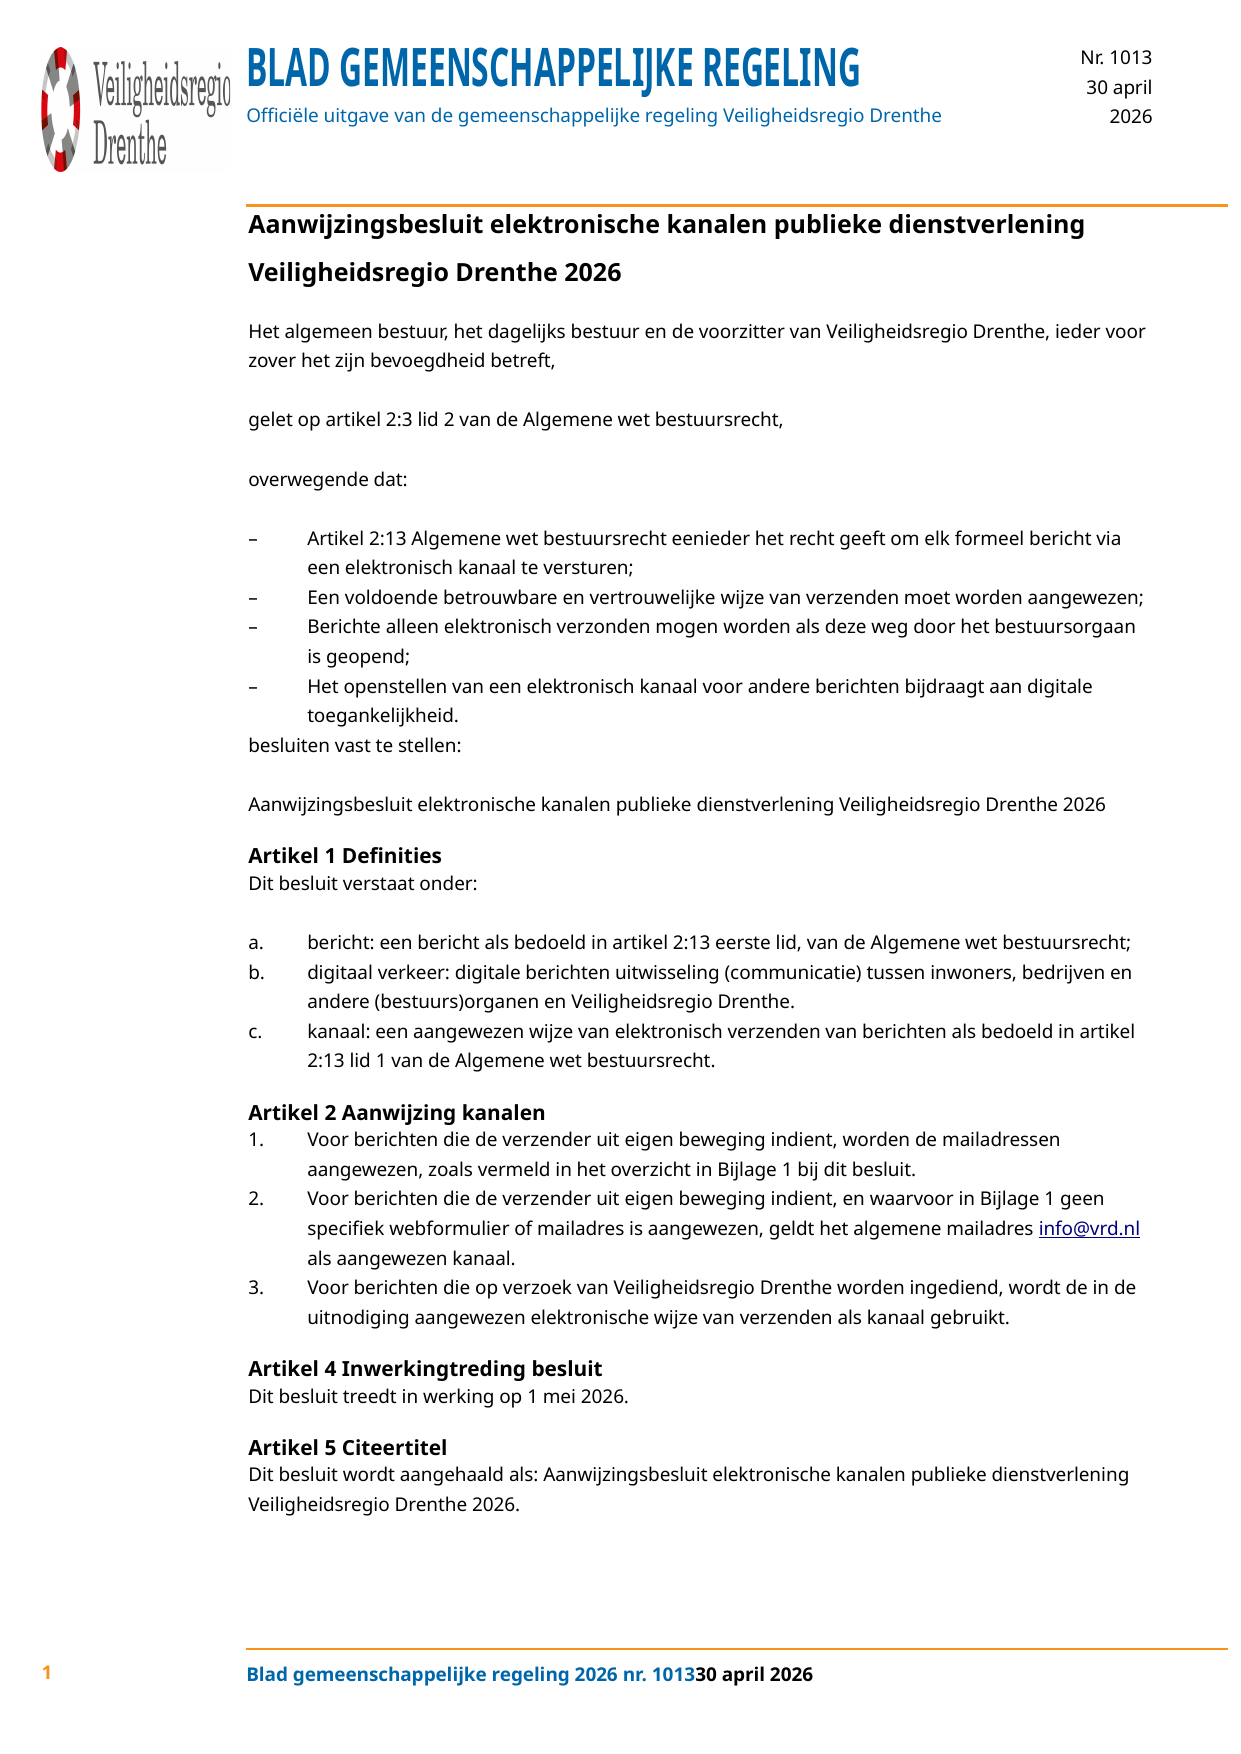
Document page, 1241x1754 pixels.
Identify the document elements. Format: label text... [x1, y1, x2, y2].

list kanaal: een aangewezen wijze van elektronisch verzenden van berichten als bedoeld in artikel 2:13 lid 1 van de Algemene wet bestuursrecht. [248, 1018, 1152, 1073]
list Voor berichten die de verzender uit eigen beweging indient, en waarvoor in Bijlage 1 geen specifiek webformulier of mailadres is aangewezen, geldt het algemene mailadres info@vrd.nl als aangewezen kanaal. [248, 1186, 1152, 1271]
text overwegende dat: [248, 466, 1152, 492]
text besluiten vast te stellen: [248, 732, 1152, 758]
list Een voldoende betrouwbare en vertrouwelijke wijze van verzenden moet worden aangewezen; [248, 584, 1152, 610]
text Artikel 5 Citeertitel [248, 1433, 1152, 1462]
text Dit besluit wordt aangehaald als: Aanwijzingsbesluit elektronische kanalen publieke dienstverlening Veiligheidsregio Drenthe 2026. [248, 1462, 1152, 1517]
text Aanwijzingsbesluit elektronische kanalen publieke dienstverlening Veiligheidsregio Drenthe 2026 [248, 791, 1152, 817]
text Aanwijzingsbesluit elektronische kanalen publieke dienstverlening Veiligheidsregio Drenthe 2026 [248, 207, 1152, 288]
text Artikel 2 Aanwijzing kanalen [248, 1098, 1152, 1126]
text Dit besluit treedt in werking op 1 mei 2026. [248, 1383, 1152, 1408]
text Artikel 1 Definities [248, 842, 1152, 870]
list Berichte alleen elektronisch verzonden mogen worden als deze weg door het bestuursorgaan is geopend; [248, 614, 1152, 669]
list bericht: een bericht als bedoeld in artikel 2:13 eerste lid, van de Algemene wet bestuursrecht; [248, 929, 1152, 955]
list Voor berichten die de verzender uit eigen beweging indient, worden de mailadressen aangewezen, zoals vermeld in het overzicht in Bijlage 1 bij dit besluit. [248, 1126, 1152, 1182]
text Artikel 4 Inwerkingtreding besluit [248, 1354, 1152, 1383]
list digitaal verkeer: digitale berichten uitwisseling (communicatie) tussen inwoners, bedrijven en andere (bestuurs)organen en Veiligheidsregio Drenthe. [248, 959, 1152, 1014]
picture [41, 47, 231, 172]
list Het openstellen van een elektronisch kanaal voor andere berichten bijdraagt aan digitale toegankelijkheid. [248, 673, 1152, 728]
text gelet op artikel 2:3 lid 2 van de Algemene wet bestuursrecht, [248, 407, 1152, 432]
list Artikel 2:13 Algemene wet bestuursrecht eenieder het recht geeft om elk formeel bericht via een elektronisch kanaal te versturen; [248, 525, 1152, 580]
list Voor berichten die op verzoek van Veiligheidsregio Drenthe worden ingediend, wordt de in de uitnodiging aangewezen elektronische wijze van verzenden als kanaal gebruikt. [248, 1274, 1152, 1330]
text Het algemeen bestuur, het dagelijks bestuur en de voorzitter van Veiligheidsregio Drenthe, ieder voor zover het zijn bevoegdheid betreft, [248, 318, 1152, 373]
text Dit besluit verstaat onder: [248, 870, 1152, 896]
